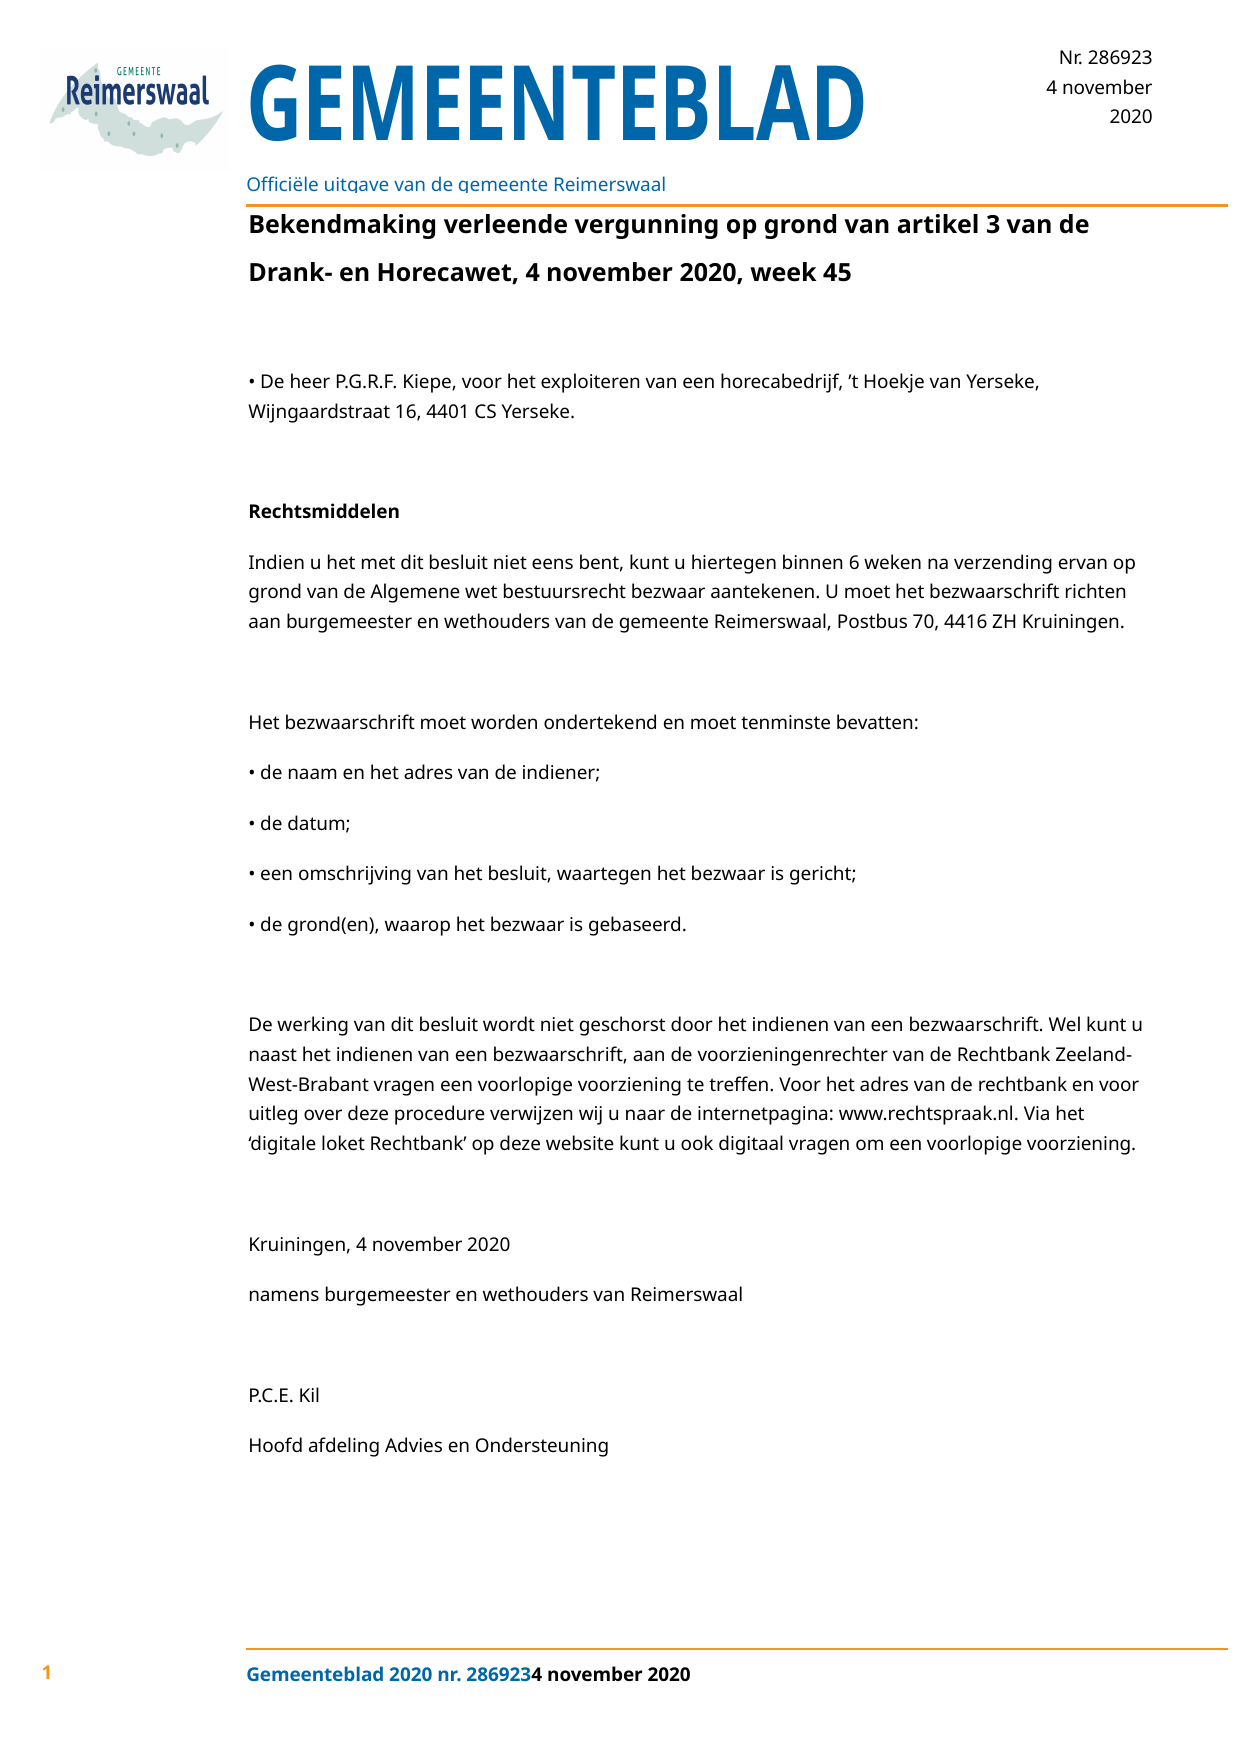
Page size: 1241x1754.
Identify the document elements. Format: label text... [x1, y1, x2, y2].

text • een omschrijving van het besluit, waartegen het bezwaar is gericht; [248, 860, 1152, 886]
text • De heer P.G.R.F. Kiepe, voor het exploiteren van een horecabedrijf, ’t Hoekje van Yerseke, Wijngaardstraat 16, 4401 CS Yerseke. [248, 368, 1152, 424]
text De werking van dit besluit wordt niet geschorst door het indienen van een bezwaarschrift. Wel kunt u naast het indienen van een bezwaarschrift, aan de voorzieningenrechter van de Rechtbank Zeeland-West-Brabant vragen een voorlopige voorziening te treffen. Voor het adres van de rechtbank en voor uitleg over deze procedure verwijzen wij u naar de internetpagina: www.rechtspraak.nl. Via het ‘digitale loket Rechtbank’ op deze website kunt u ook digitaal vragen om een voorlopige voorziening. [248, 1012, 1152, 1156]
text Hoofd afdeling Advies en Ondersteuning [248, 1432, 1152, 1458]
text • de grond(en), waarop het bezwaar is gebaseerd. [248, 911, 1152, 937]
text • de datum; [248, 810, 1152, 836]
picture [41, 47, 231, 172]
text • de naam en het adres van de indiener; [248, 759, 1152, 785]
text Rechtsmiddelen [248, 499, 1152, 524]
text P.C.E. Kil [248, 1382, 1152, 1408]
text namens burgemeester en wethouders van Reimerswaal [248, 1281, 1152, 1307]
text Het bezwaarschrift moet worden ondertekend en moet tenminste bevatten: [248, 709, 1152, 735]
text Indien u het met dit besluit niet eens bent, kunt u hiertegen binnen 6 weken na verzending ervan op grond van de Algemene wet bestuursrecht bezwaar aantekenen. U moet het bezwaarschrift richten aan burgemeester en wethouders van de gemeente Reimerswaal, Postbus 70, 4416 ZH Kruiningen. [248, 549, 1152, 634]
text Bekendmaking verleende vergunning op grond van artikel 3 van de Drank- en Horecawet, 4 november 2020, week 45 [248, 207, 1152, 288]
text Kruiningen, ‎4 november 2020 [248, 1231, 1152, 1257]
